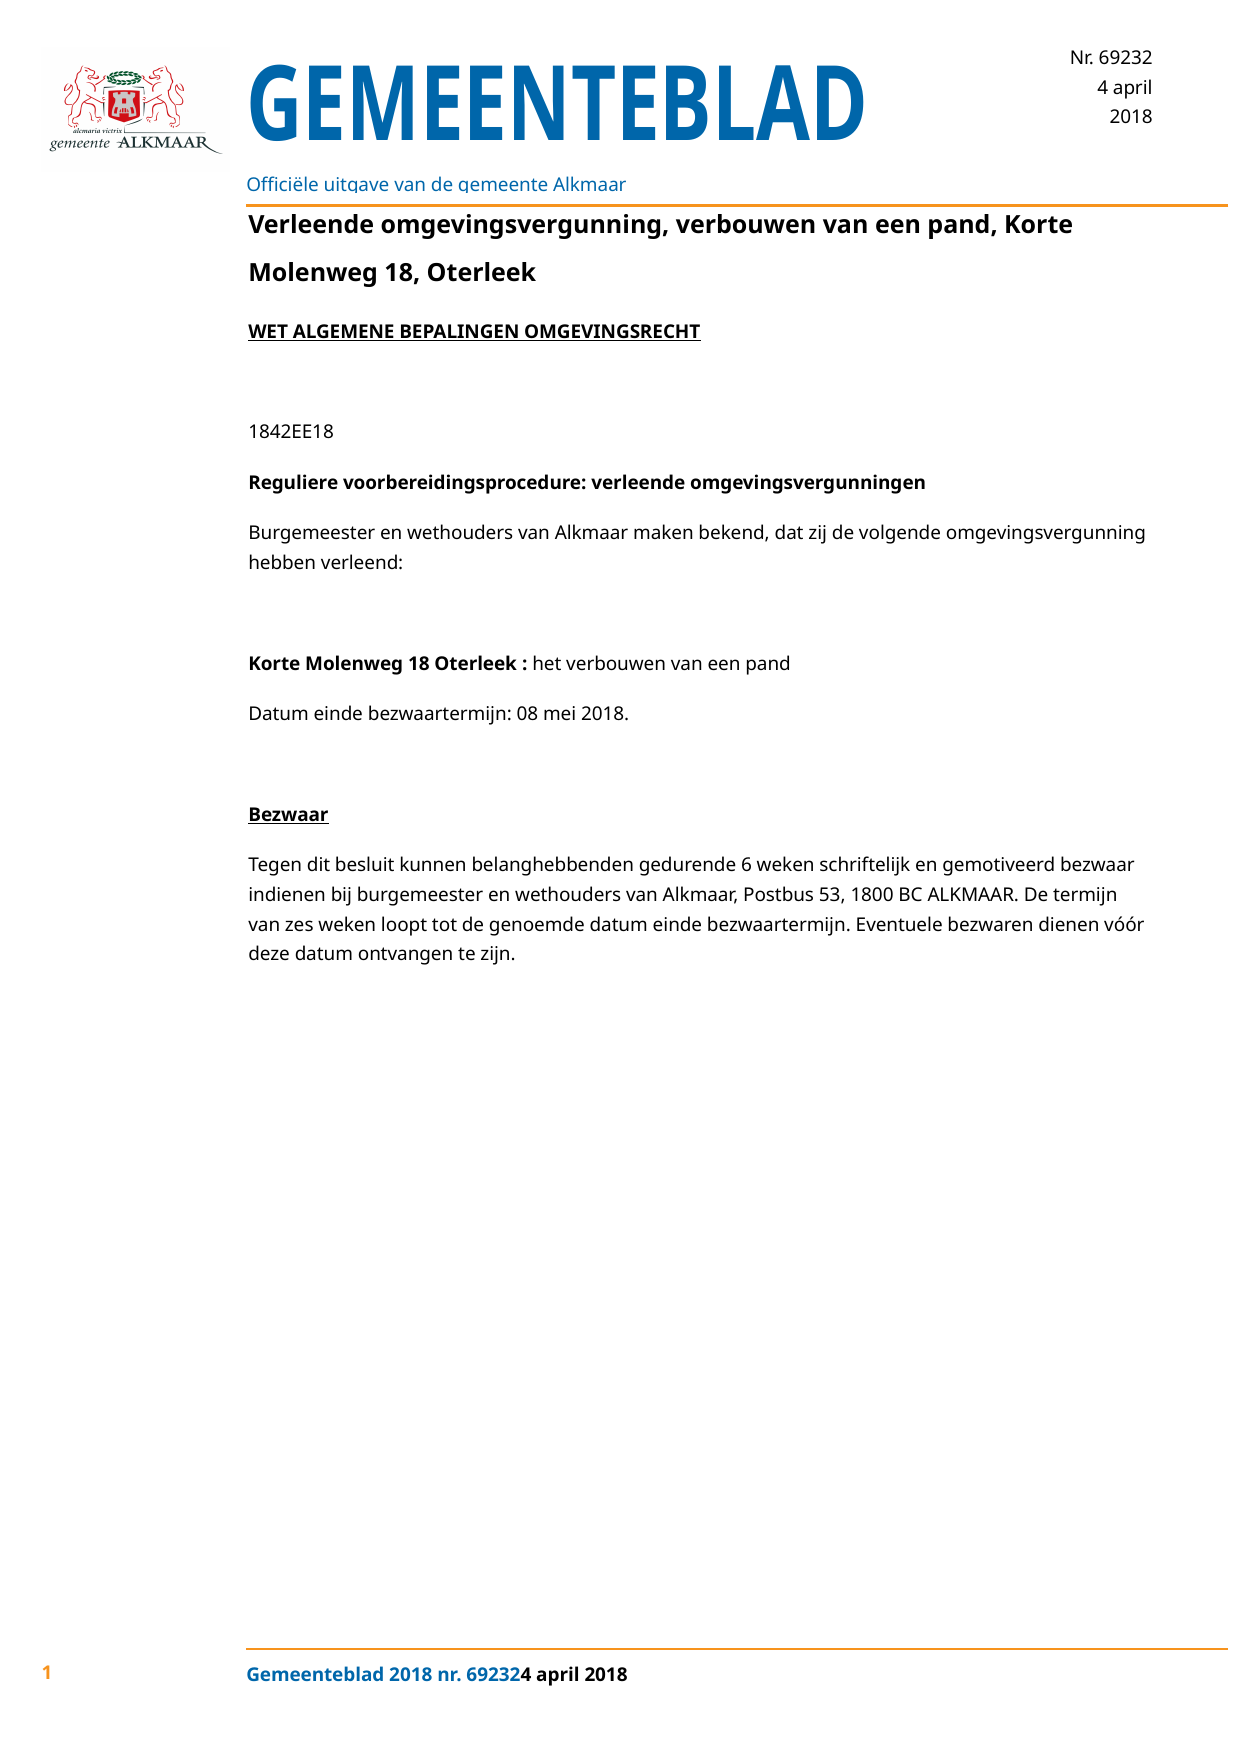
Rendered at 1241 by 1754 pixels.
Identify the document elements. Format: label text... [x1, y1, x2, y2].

text Verleende omgevingsvergunning, verbouwen van een pand, Korte Molenweg 18, Oterleek [248, 207, 1152, 288]
text Bezwaar [248, 801, 1152, 827]
picture [41, 47, 231, 172]
text 1842EE18 [248, 419, 1152, 444]
text Burgemeester en wethouders van Alkmaar maken bekend, dat zij de volgende omgevingsvergunning hebben verleend: [248, 519, 1152, 575]
text Datum einde bezwaartermijn: 08 mei 2018. [248, 700, 1152, 726]
text Tegen dit besluit kunnen belanghebbenden gedurende 6 weken schriftelijk en gemotiveerd bezwaar indienen bij burgemeester en wethouders van Alkmaar, Postbus 53, 1800 BC ALKMAAR. De termijn van zes weken loopt tot de genoemde datum einde bezwaartermijn. Eventuele bezwaren dienen vóór deze datum ontvangen te zijn. [248, 852, 1152, 966]
text WET ALGEMENE BEPALINGEN OMGEVINGSRECHT [248, 318, 1152, 344]
text Korte Molenweg 18 Oterleek : het verbouwen van een pand [248, 650, 1152, 676]
text Reguliere voorbereidingsprocedure: verleende omgevingsvergunningen [248, 469, 1152, 495]
